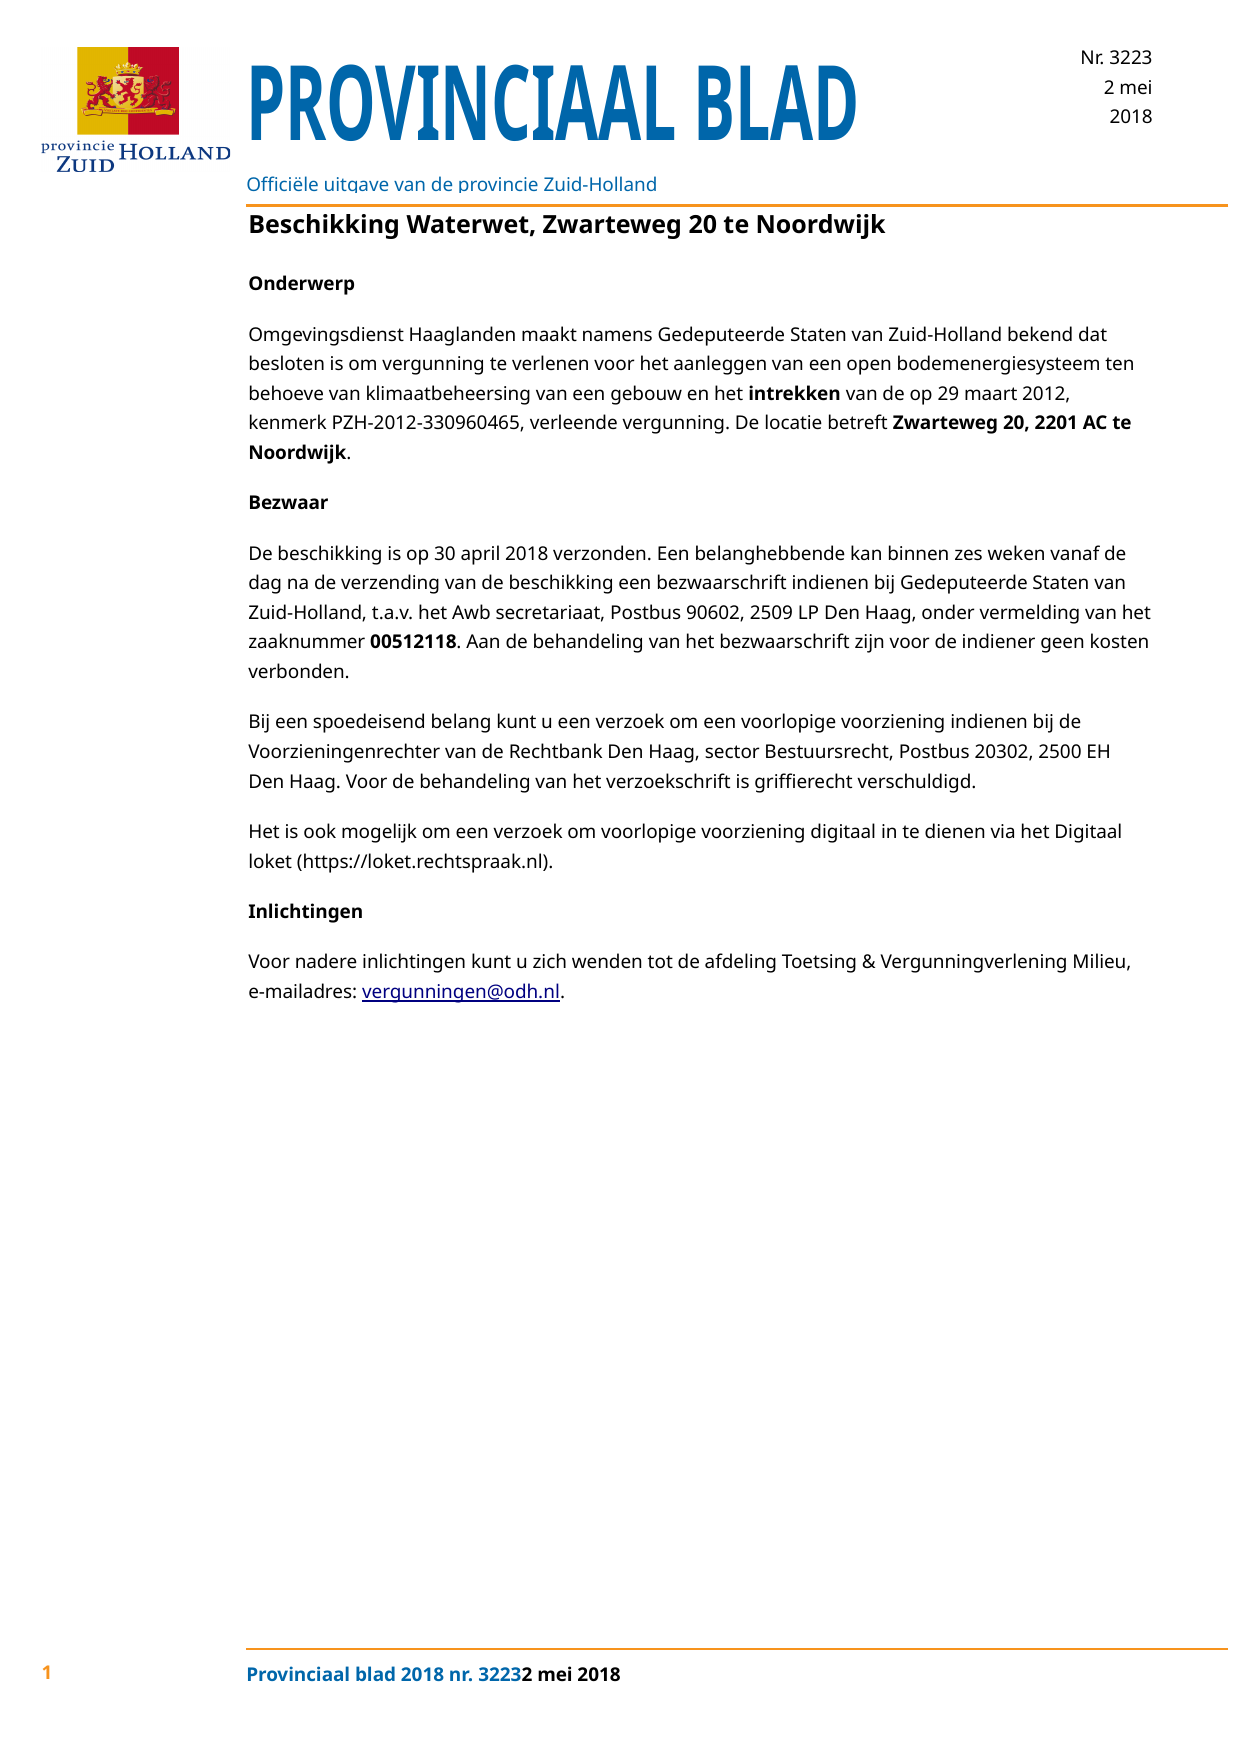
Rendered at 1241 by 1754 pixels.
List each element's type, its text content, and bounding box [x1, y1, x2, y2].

text Beschikking Waterwet, Zwarteweg 20 te Noordwijk [248, 207, 1152, 241]
text Omgevingsdienst Haaglanden maakt namens Gedeputeerde Staten van Zuid-Holland bekend dat besloten is om vergunning te verlenen voor het aanleggen van een open bodemenergiesysteem ten behoeve van klimaatbeheersing van een gebouw en het intrekken van de op 29 maart 2012, kenmerk PZH-2012-330960465, verleende vergunning. De locatie betreft Zwarteweg 20, 2201 AC te Noordwijk. [248, 321, 1152, 465]
picture [41, 47, 231, 172]
text Het is ook mogelijk om een verzoek om voorlopige voorziening digitaal in te dienen via het Digitaal loket (https://loket.rechtspraak.nl). [248, 818, 1152, 873]
text Onderwerp [248, 270, 1152, 296]
text Bezwaar [248, 489, 1152, 515]
text Inlichtingen [248, 898, 1152, 924]
text Voor nadere inlichtingen kunt u zich wenden tot de afdeling Toetsing & Vergunningverlening Milieu, e-mailadres: vergunningen@odh.nl. [248, 949, 1152, 1004]
text Bij een spoedeisend belang kunt u een verzoek om een voorlopige voorziening indienen bij de Voorzieningenrechter van de Rechtbank Den Haag, sector Bestuursrecht, Postbus 20302, 2500 EH Den Haag. Voor de behandeling van het verzoekschrift is griffierecht verschuldigd. [248, 709, 1152, 793]
text De beschikking is op 30 april 2018 verzonden. Een belanghebbende kan binnen zes weken vanaf de dag na de verzending van de beschikking een bezwaarschrift indienen bij Gedeputeerde Staten van Zuid-Holland, t.a.v. het Awb secretariaat, Postbus 90602, 2509 LP Den Haag, onder vermelding van het zaaknummer 00512118. Aan de behandeling van het bezwaarschrift zijn voor de indiener geen kosten verbonden. [248, 540, 1152, 684]
